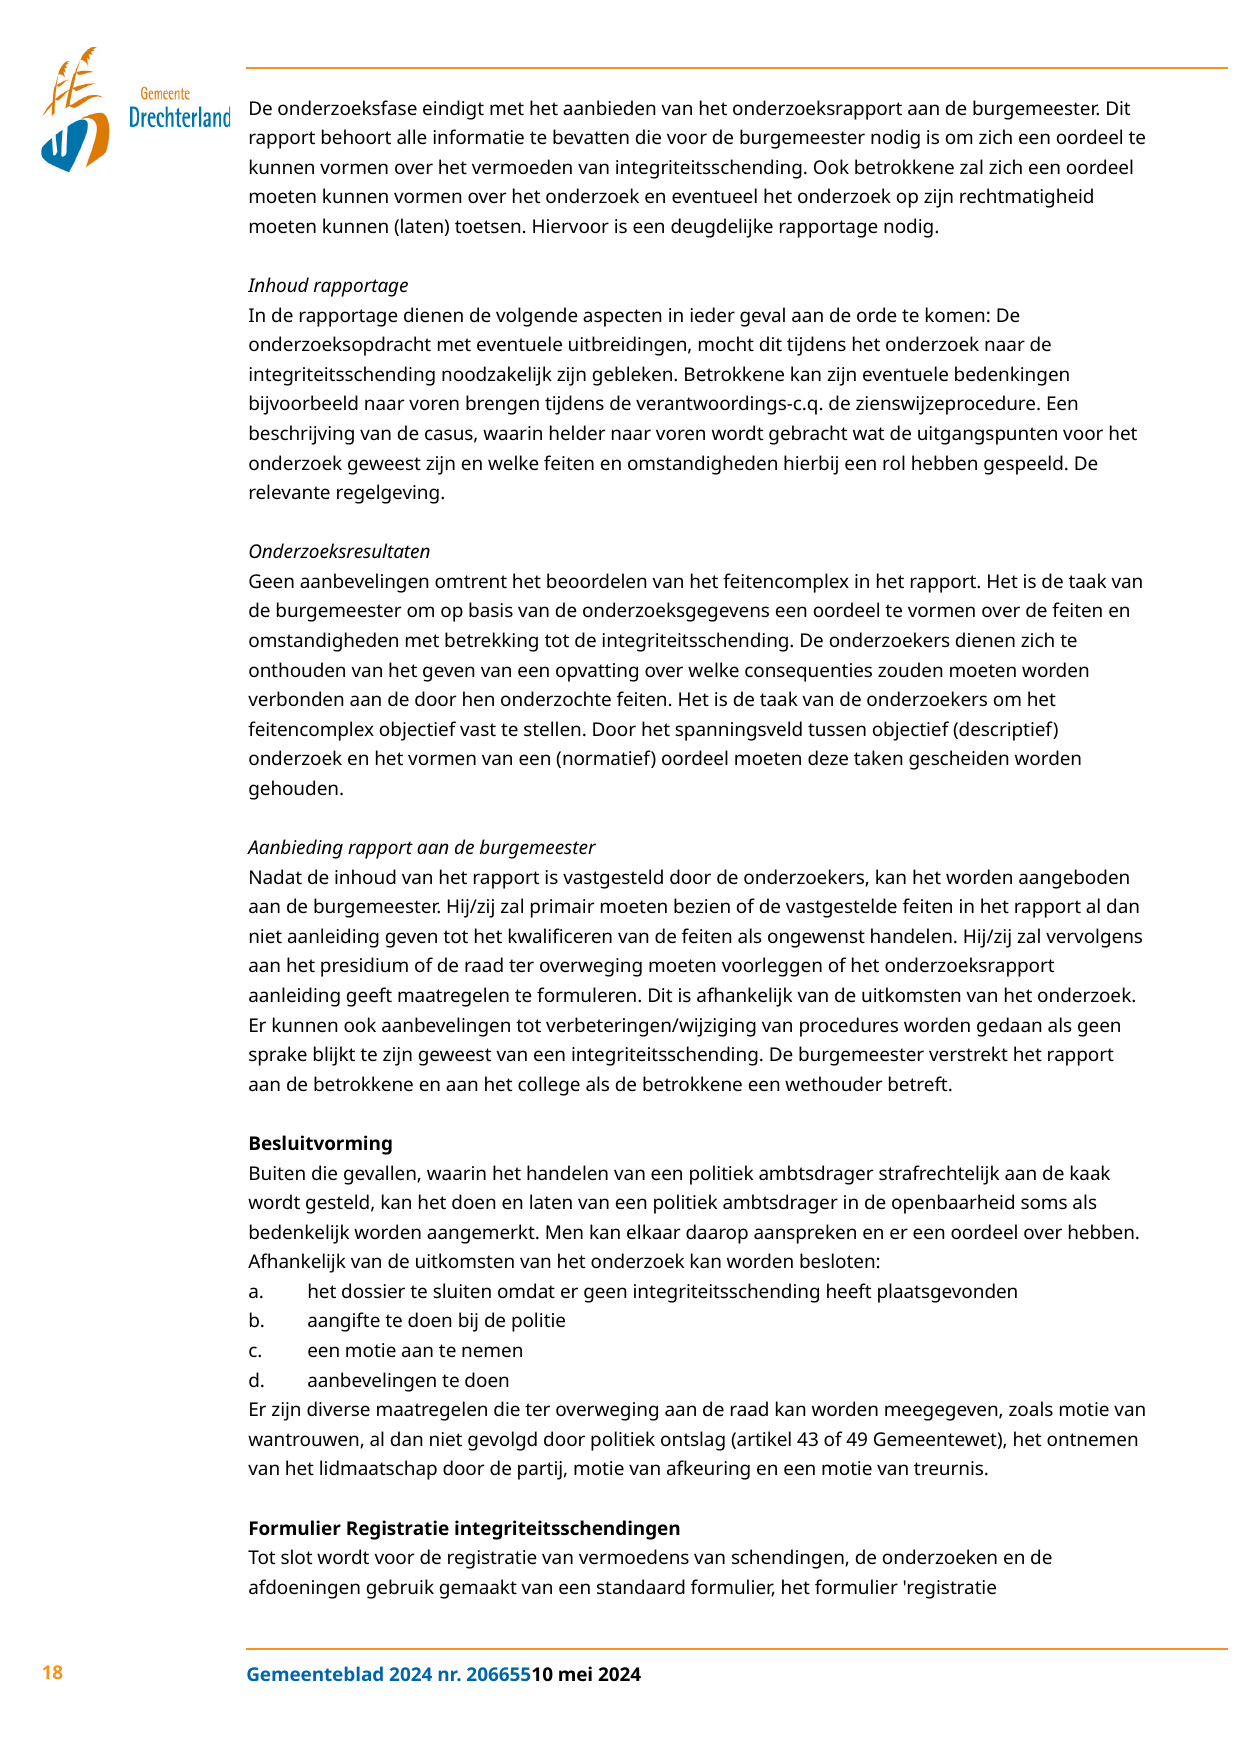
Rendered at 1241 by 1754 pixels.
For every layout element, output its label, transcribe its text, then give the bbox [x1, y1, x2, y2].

text Inhoud rapportage [248, 272, 1152, 298]
text Tot slot wordt voor de registratie van vermoedens van schendingen, de onderzoeken en de afdoeningen gebruik gemaakt van een standaard formulier, het formulier 'registratie [248, 1544, 1152, 1600]
list aanbevelingen te doen [248, 1367, 1152, 1393]
list aangifte te doen bij de politie [248, 1308, 1152, 1333]
picture [226, 115, 231, 124]
text Nadat de inhoud van het rapport is vastgesteld door de onderzoekers, kan het worden aangeboden aan de burgemeester. Hij/zij zal primair moeten bezien of de vastgestelde feiten in het rapport al dan niet aanleiding geven tot het kwalificeren van de feiten als ongewenst handelen. Hij/zij zal vervolgens aan het presidium of de raad ter overweging moeten voorleggen of het onderzoeksrapport aanleiding geeft maatregelen te formuleren. Dit is afhankelijk van de uitkomsten van het onderzoek. Er kunnen ook aanbevelingen tot verbeteringen/wijziging van procedures worden gedaan als geen sprake blijkt te zijn geweest van een integriteitsschending. De burgemeester verstrekt het rapport aan de betrokkene en aan het college als de betrokkene een wethouder betreft. [248, 864, 1152, 1097]
text integriteitsschending noodzakelijk zijn gebleken. Betrokkene kan zijn eventuele bedenkingen bijvoorbeeld naar voren brengen tijdens de verantwoordings-c.q. de zienswijzeprocedure. Een beschrijving van de casus, waarin helder naar voren wordt gebracht wat de uitgangspunten voor het onderzoek geweest zijn en welke feiten en omstandigheden hierbij een rol hebben gespeeld. De relevante regelgeving. [248, 361, 1152, 505]
text Onderzoeksresultaten [248, 538, 1152, 564]
text In de rapportage dienen de volgende aspecten in ieder geval aan de orde te komen: De onderzoeksopdracht met eventuele uitbreidingen, mocht dit tijdens het onderzoek naar de [248, 302, 1152, 357]
text Besluitvorming [248, 1130, 1152, 1156]
list een motie aan te nemen [248, 1337, 1152, 1363]
text Afhankelijk van de uitkomsten van het onderzoek kan worden besloten: [248, 1248, 1152, 1274]
picture [41, 158, 64, 172]
text Formulier Registratie integriteitsschendingen [248, 1515, 1152, 1541]
text De onderzoeksfase eindigt met het aanbieden van het onderzoeksrapport aan de burgemeester. Dit rapport behoort alle informatie te bevatten die voor de burgemeester nodig is om zich een oordeel te kunnen vormen over het vermoeden van integriteitsschending. Ook betrokkene zal zich een oordeel moeten kunnen vormen over het onderzoek en eventueel het onderzoek op zijn rechtmatigheid moeten kunnen (laten) toetsen. Hiervoor is een deugdelijke rapportage nodig. [248, 95, 1152, 239]
text Buiten die gevallen, waarin het handelen van een politiek ambtsdrager strafrechtelijk aan de kaak wordt gesteld, kan het doen en laten van een politiek ambtsdrager in de openbaarheid soms als bedenkelijk worden aangemerkt. Men kan elkaar daarop aanspreken en er een oordeel over hebben. [248, 1160, 1152, 1245]
picture [41, 47, 231, 172]
list het dossier te sluiten omdat er geen integriteitsschending heeft plaatsgevonden [248, 1278, 1152, 1304]
text Geen aanbevelingen omtrent het beoordelen van het feitencomplex in het rapport. Het is de taak van de burgemeester om op basis van de onderzoeksgegevens een oordeel te vormen over de feiten en omstandigheden met betrekking tot de integriteitsschending. De onderzoekers dienen zich te onthouden van het geven van een opvatting over welke consequenties zouden moeten worden verbonden aan de door hen onderzochte feiten. Het is de taak van de onderzoekers om het feitencomplex objectief vast te stellen. Door het spanningsveld tussen objectief (descriptief) onderzoek en het vormen van een (normatief) oordeel moeten deze taken gescheiden worden gehouden. [248, 568, 1152, 801]
text Aanbieding rapport aan de burgemeester [248, 834, 1152, 860]
text Er zijn diverse maatregelen die ter overweging aan de raad kan worden meegegeven, zoals motie van wantrouwen, al dan niet gevolgd door politiek ontslag (artikel 43 of 49 Gemeentewet), het ontnemen van het lidmaatschap door de partij, motie van afkeuring en een motie van treurnis. [248, 1396, 1152, 1481]
